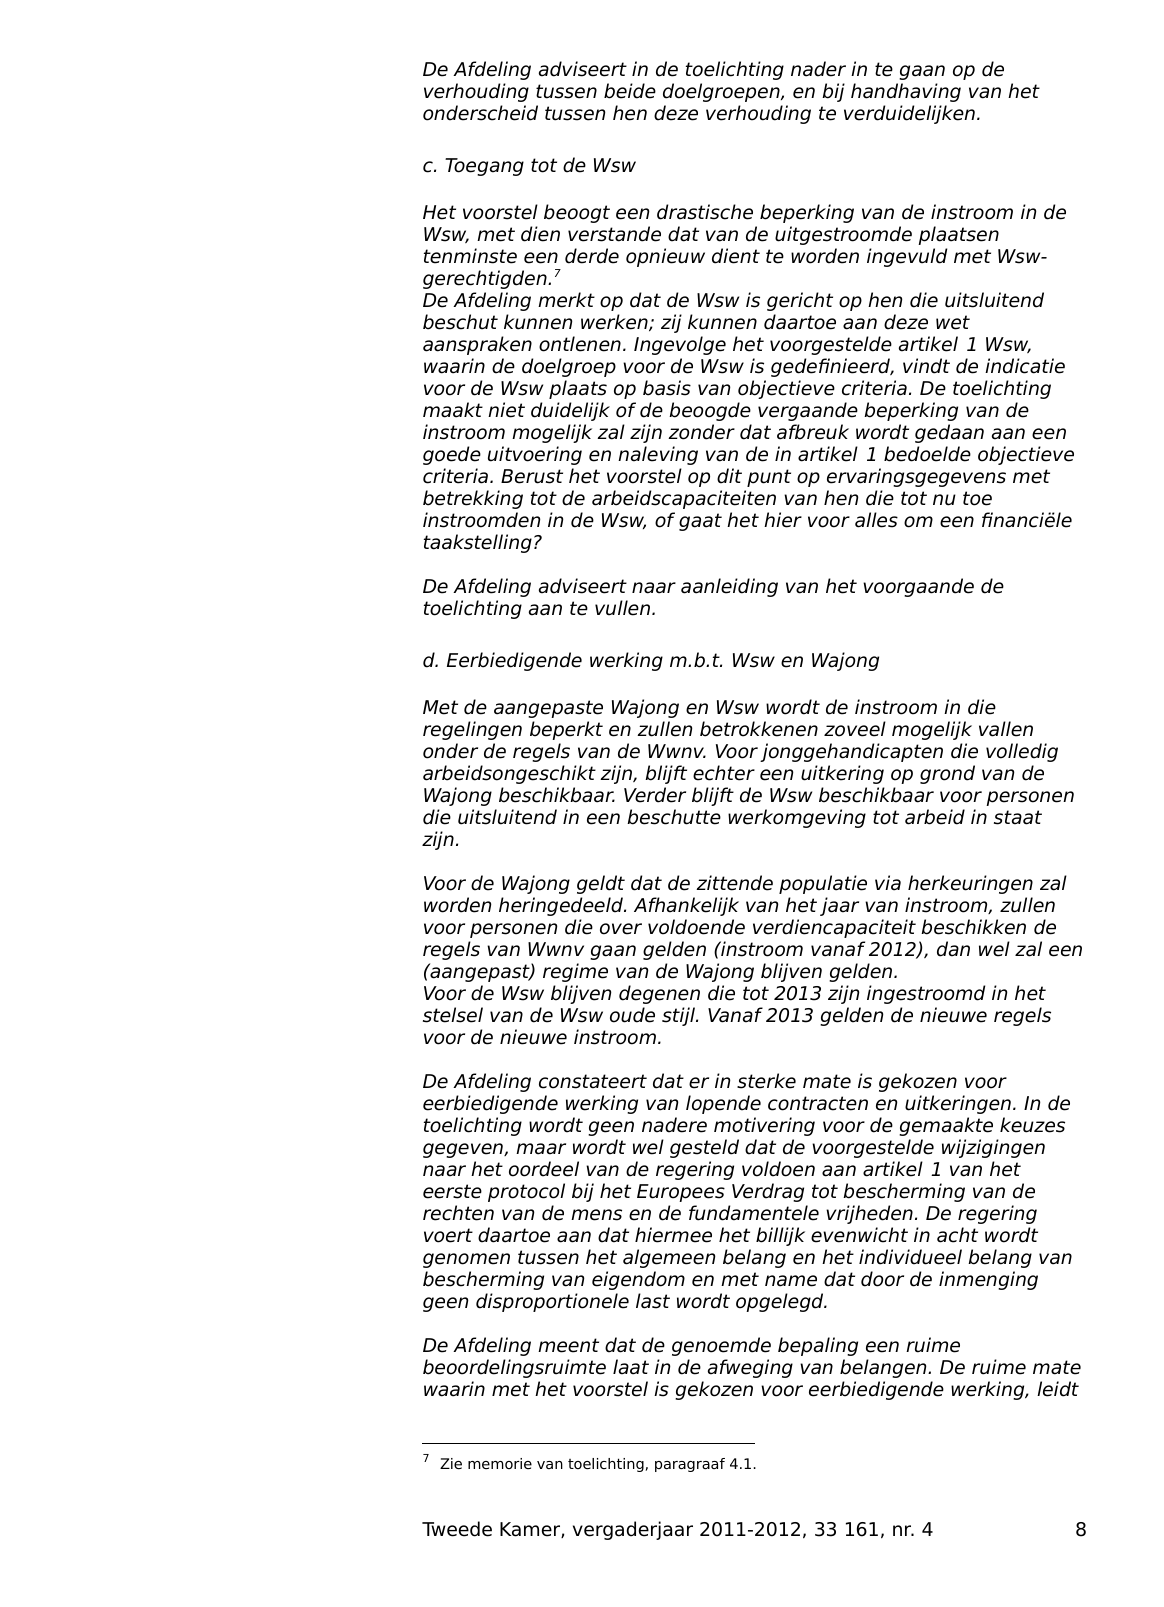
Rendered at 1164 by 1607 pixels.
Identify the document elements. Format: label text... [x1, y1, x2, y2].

text Voor de Wsw blijven degenen die tot 2013 zijn ingestroomd in het stelsel van de Wsw oude stijl. Vanaf 2013 gelden de nieuwe regels voor de nieuwe instroom. [422, 983, 1087, 1049]
subtitle d. Eerbiedigende werking m.b.t. Wsw en Wajong [422, 650, 1087, 672]
text Zie memorie van toelichting, paragraaf 4.1. [422, 1452, 1087, 1474]
text De Afdeling meent dat de genoemde bepaling een ruime beoordelingsruimte laat in de afweging van belangen. De ruime mate waarin met het voorstel is gekozen voor eerbiedigende werking, leidt [422, 1335, 1087, 1401]
text Met de aangepaste Wajong en Wsw wordt de instroom in die regelingen beperkt en zullen betrokkenen zoveel mogelijk vallen onder de regels van de Wwnv. Voor jonggehandicapten die volledig arbeidsongeschikt zijn, blijft echter een uitkering op grond van de Wajong beschikbaar. Verder blijft de Wsw beschikbaar voor personen die uitsluitend in een beschutte werkomgeving tot arbeid in staat zijn. [422, 697, 1087, 851]
text Voor de Wajong geldt dat de zittende populatie via herkeuringen zal worden heringedeeld. Afhankelijk van het jaar van instroom, zullen voor personen die over voldoende verdiencapaciteit beschikken de regels van Wwnv gaan gelden (instroom vanaf 2012), dan wel zal een (aangepast) regime van de Wajong blijven gelden. [422, 873, 1087, 983]
subtitle c. Toegang tot de Wsw [422, 155, 1087, 177]
text De Afdeling adviseert in de toelichting nader in te gaan op de verhouding tussen beide doelgroepen, en bij handhaving van het onderscheid tussen hen deze verhouding te verduidelijken. [422, 59, 1087, 125]
text De Afdeling constateert dat er in sterke mate is gekozen voor eerbiedigende werking van lopende contracten en uitkeringen. In de toelichting wordt geen nadere motivering voor de gemaakte keuzes gegeven, maar wordt wel gesteld dat de voorgestelde wijzigingen naar het oordeel van de regering voldoen aan artikel 1 van het eerste protocol bij het Europees Verdrag tot bescherming van de rechten van de mens en de fundamentele vrijheden. De regering voert daartoe aan dat hiermee het billijk evenwicht in acht wordt genomen tussen het algemeen belang en het individueel belang van bescherming van eigendom en met name dat door de inmenging geen disproportionele last wordt opgelegd. [422, 1071, 1087, 1313]
text De Afdeling merkt op dat de Wsw is gericht op hen die uitsluitend beschut kunnen werken; zij kunnen daartoe aan deze wet aanspraken ontlenen. Ingevolge het voorgestelde artikel 1 Wsw, waarin de doelgroep voor de Wsw is gedefinieerd, vindt de indicatie voor de Wsw plaats op basis van objectieve criteria. De toelichting maakt niet duidelijk of de beoogde vergaande beperking van de instroom mogelijk zal zijn zonder dat afbreuk wordt gedaan aan een goede uitvoering en naleving van de in artikel 1 bedoelde objectieve criteria. Berust het voorstel op dit punt op ervaringsgegevens met betrekking tot de arbeidscapaciteiten van hen die tot nu toe instroomden in de Wsw, of gaat het hier voor alles om een financiële taakstelling? [422, 290, 1087, 554]
text De Afdeling adviseert naar aanleiding van het voorgaande de toelichting aan te vullen. [422, 576, 1087, 620]
text Het voorstel beoogt een drastische beperking van de instroom in de Wsw, met dien verstande dat van de uitgestroomde plaatsen tenminste een derde opnieuw dient te worden ingevuld met Wsw-gerechtigden. [422, 202, 1087, 290]
